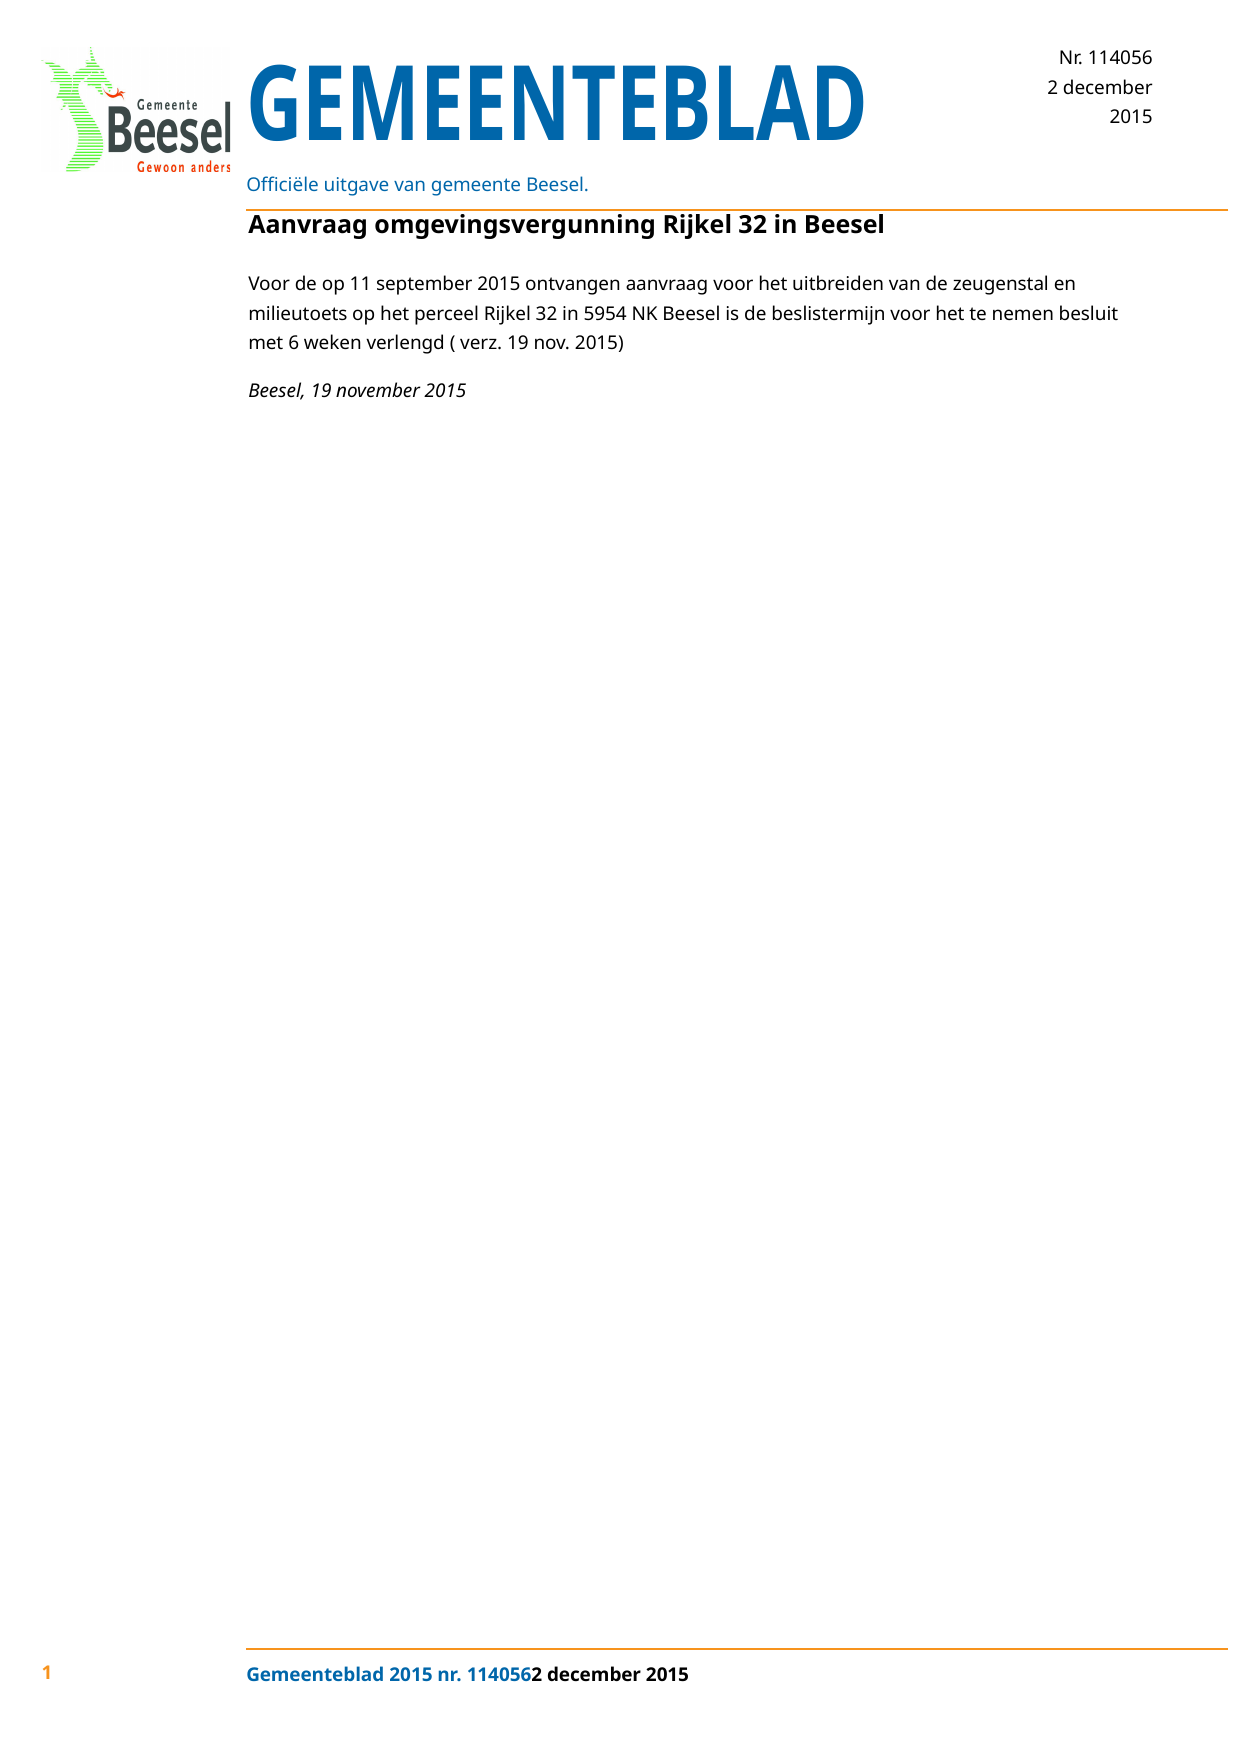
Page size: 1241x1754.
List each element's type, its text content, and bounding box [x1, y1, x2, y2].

text Aanvraag omgevingsvergunning Rijkel 32 in Beesel [248, 211, 1152, 241]
text Beesel, 19 november 2015 [248, 377, 1152, 403]
picture [41, 47, 231, 172]
text Voor de op 11 september 2015 ontvangen aanvraag voor het uitbreiden van de zeugenstal en milieutoets op het perceel Rijkel 32 in 5954 NK Beesel is de beslistermijn voor het te nemen besluit met 6 weken verlengd ( verz. 19 nov. 2015) [248, 270, 1152, 355]
